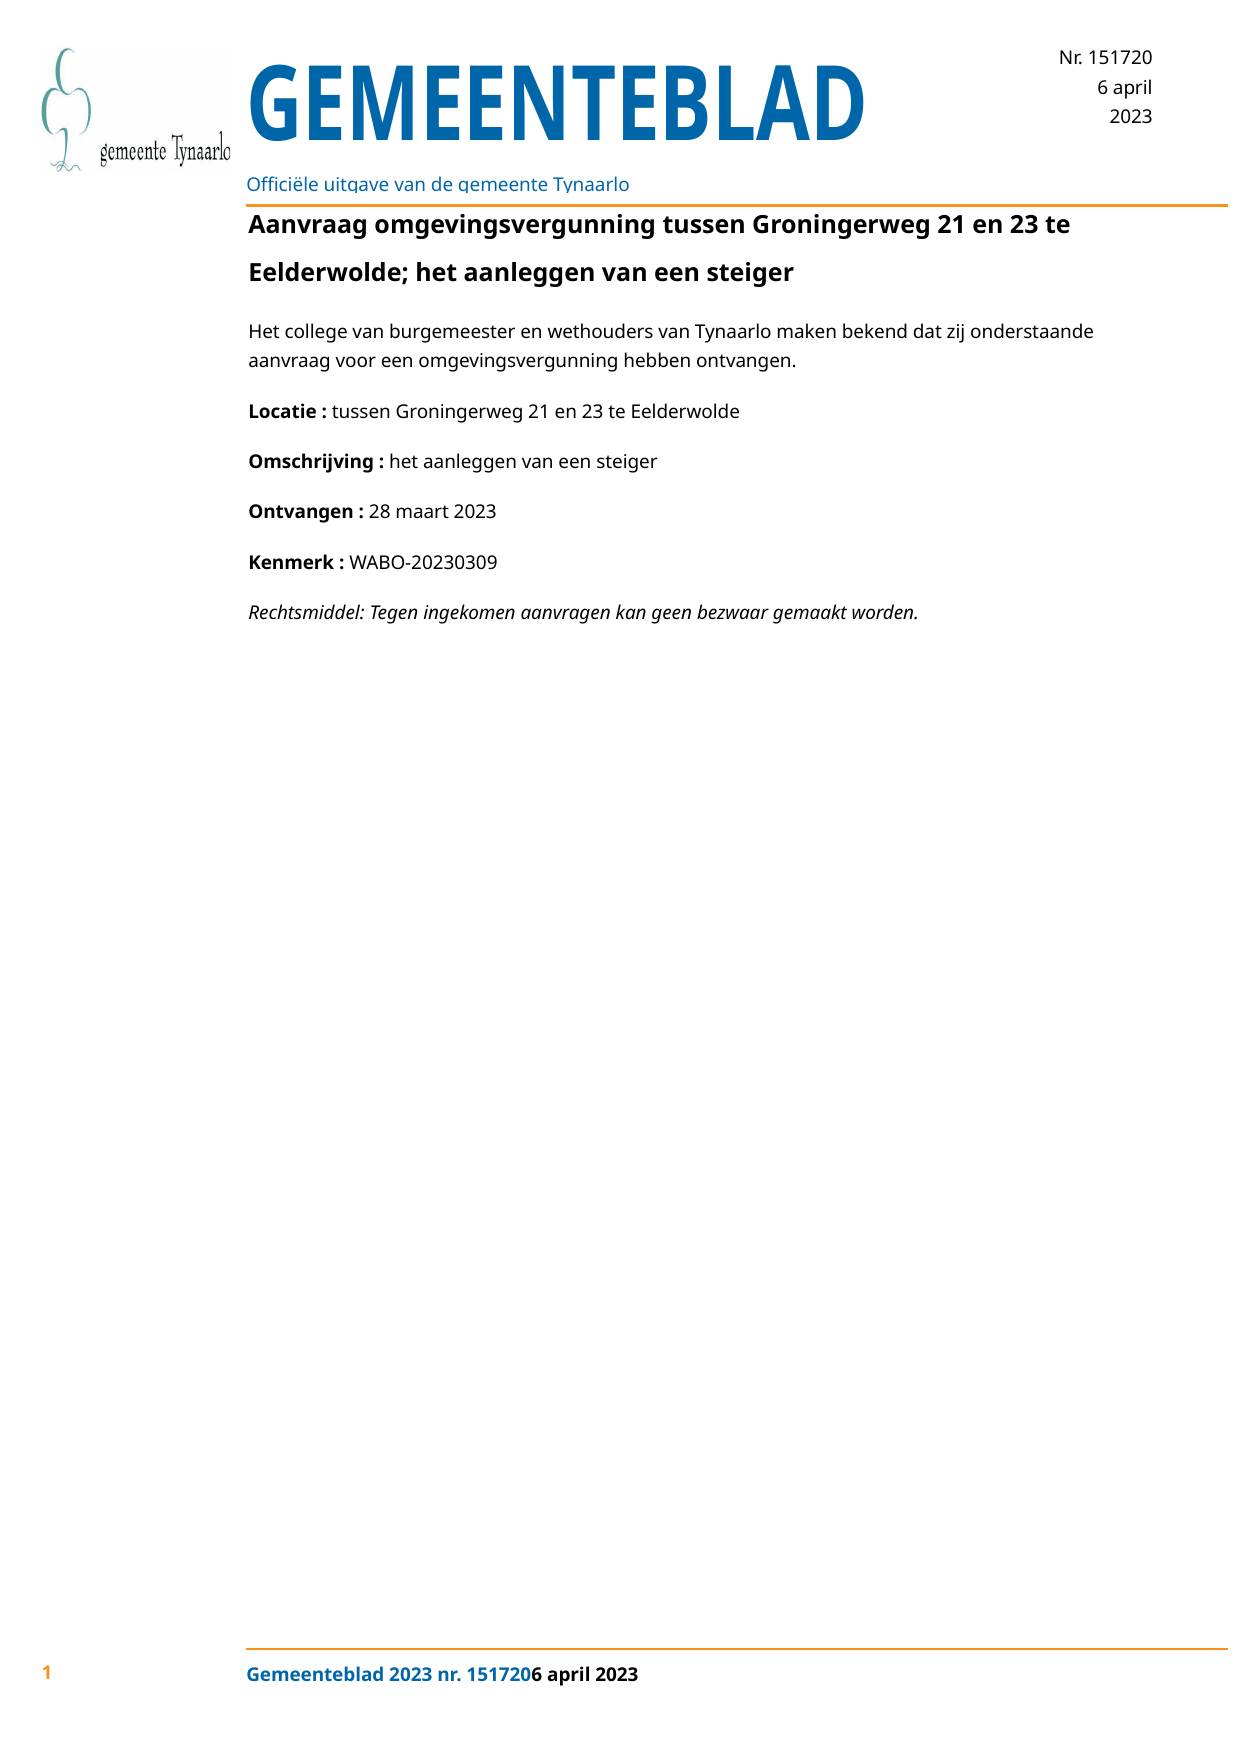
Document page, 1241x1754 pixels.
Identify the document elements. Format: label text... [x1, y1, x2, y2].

text Omschrijving : het aanleggen van een steiger [248, 448, 1152, 474]
text Rechtsmiddel: Tegen ingekomen aanvragen kan geen bezwaar gemaakt worden. [248, 599, 1152, 625]
picture [41, 47, 231, 172]
text Ontvangen : 28 maart 2023 [248, 499, 1152, 524]
text Aanvraag omgevingsvergunning tussen Groningerweg 21 en 23 te Eelderwolde; het aanleggen van een steiger [248, 207, 1152, 288]
text Kenmerk : WABO-20230309 [248, 549, 1152, 575]
text Het college van burgemeester en wethouders van Tynaarlo maken bekend dat zij onderstaande aanvraag voor een omgevingsvergunning hebben ontvangen. [248, 318, 1152, 373]
text Locatie : tussen Groningerweg 21 en 23 te Eelderwolde [248, 398, 1152, 424]
